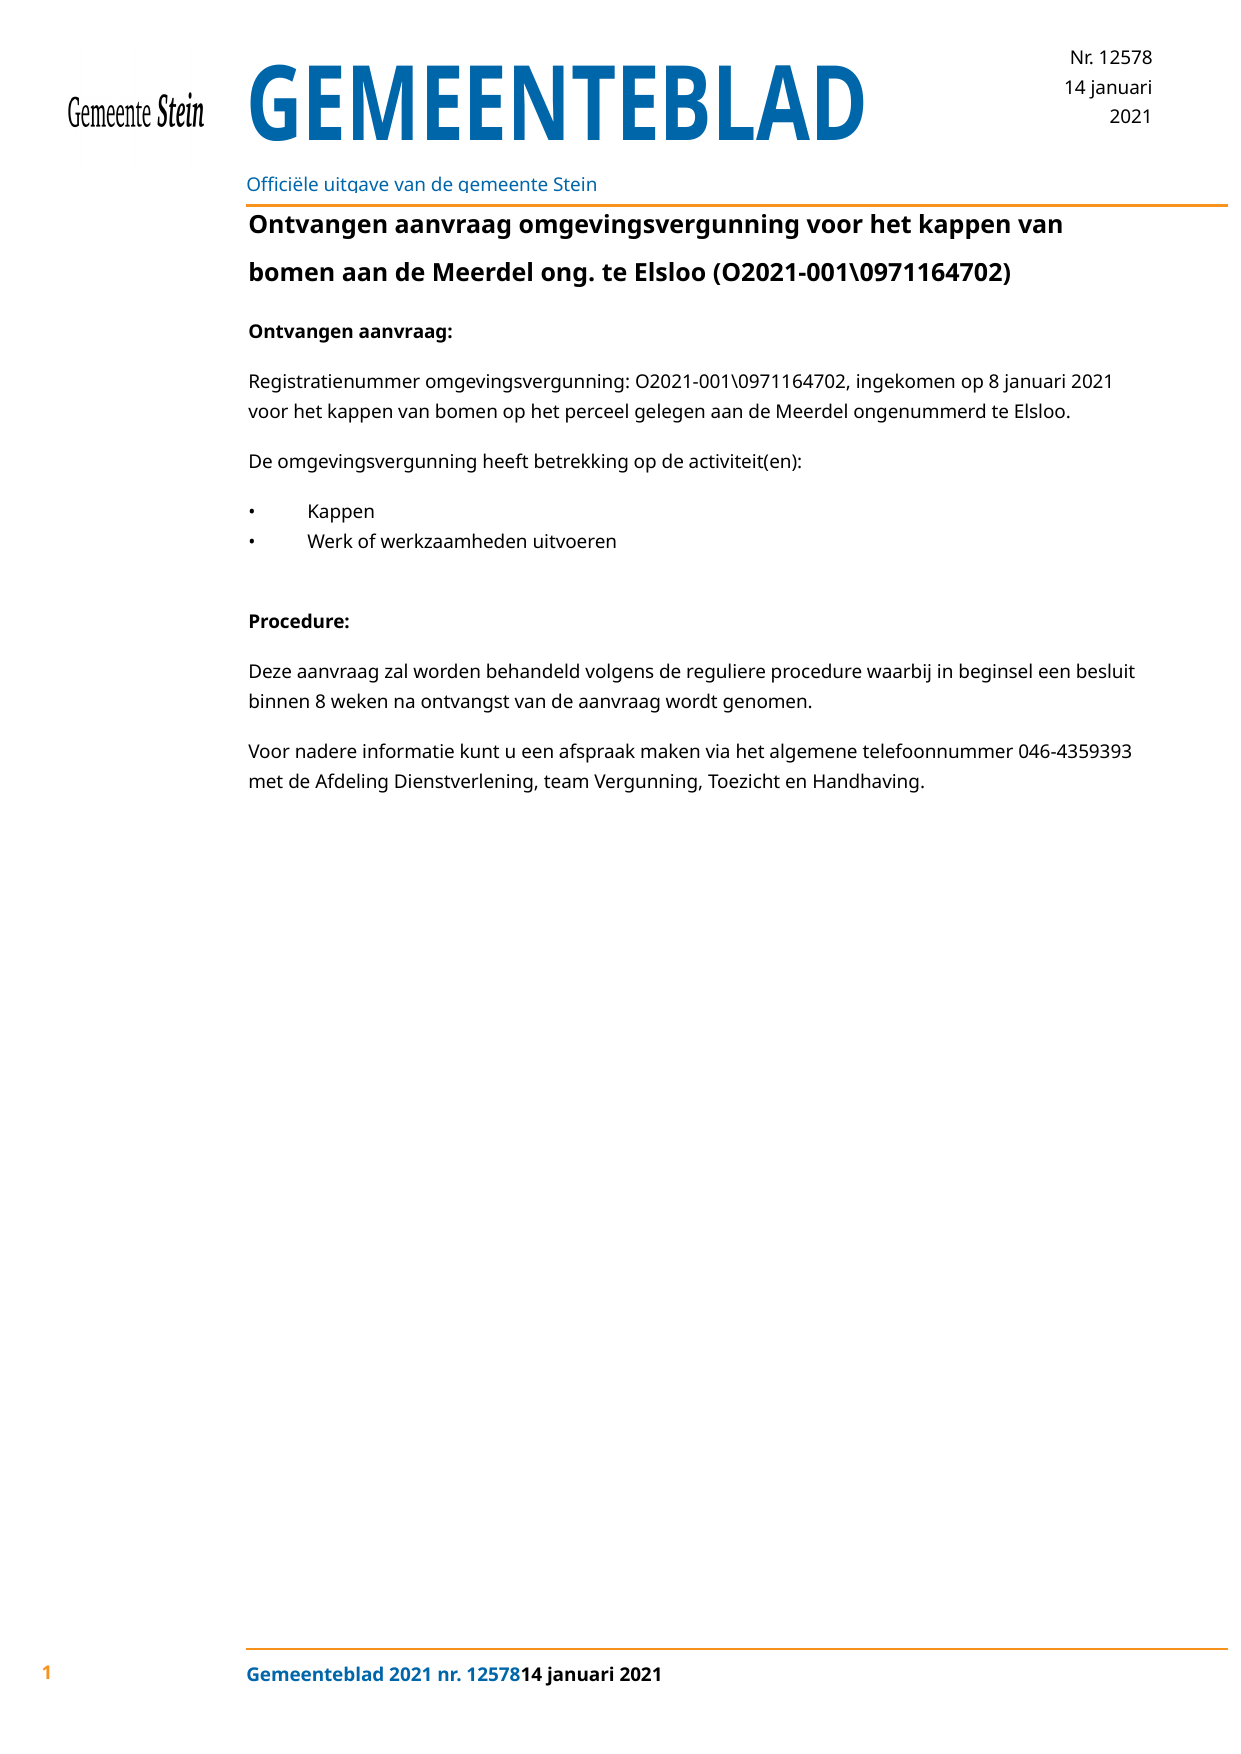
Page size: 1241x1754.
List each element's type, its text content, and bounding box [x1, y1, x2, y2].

text Ontvangen aanvraag: [248, 318, 1152, 344]
list Kappen [248, 499, 1152, 524]
text Ontvangen aanvraag omgevingsvergunning voor het kappen van bomen aan de Meerdel ong. te Elsloo (O2021-001\0971164702) [248, 207, 1152, 288]
text Deze aanvraag zal worden behandeld volgens de reguliere procedure waarbij in beginsel een besluit binnen 8 weken na ontvangst van de aanvraag wordt genomen. [248, 659, 1152, 714]
text Procedure: [248, 608, 1152, 634]
text Voor nadere informatie kunt u een afspraak maken via het algemene telefoonnummer 046-4359393 met de Afdeling Dienstverlening, team Vergunning, Toezicht en Handhaving. [248, 739, 1152, 794]
text Registratienummer omgevingsvergunning: O2021-001\0971164702, ingekomen op 8 januari 2021 voor het kappen van bomen op het perceel gelegen aan de Meerdel ongenummerd te Elsloo. [248, 368, 1152, 424]
text De omgevingsvergunning heeft betrekking op de activiteit(en): [248, 448, 1152, 474]
list Werk of werkzaamheden uitvoeren [248, 528, 1152, 554]
picture [41, 47, 231, 172]
